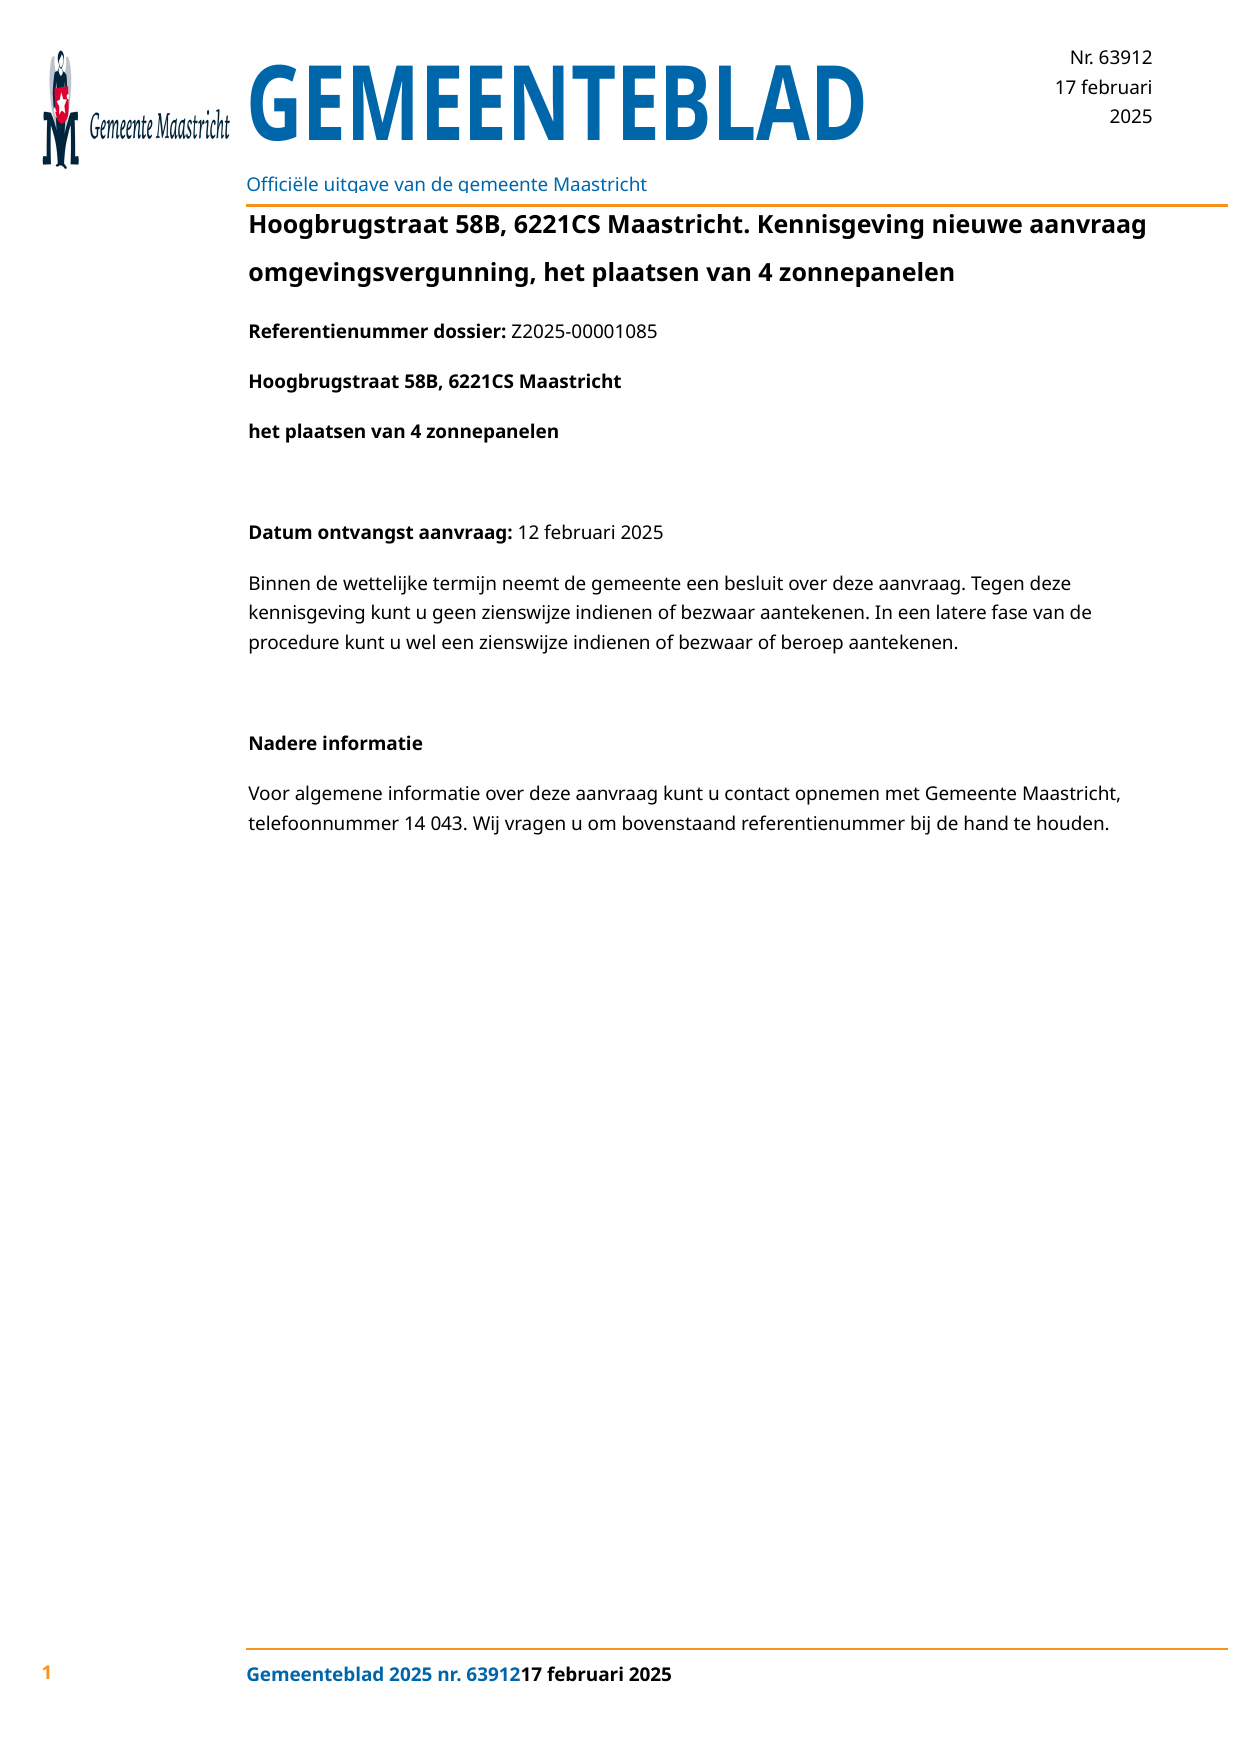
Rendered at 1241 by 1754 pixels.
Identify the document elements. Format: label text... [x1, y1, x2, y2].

text het plaatsen van 4 zonnepanelen [248, 419, 1152, 444]
text Datum ontvangst aanvraag: 12 februari 2025 [248, 519, 1152, 545]
picture [41, 47, 231, 172]
text Binnen de wettelijke termijn neemt de gemeente een besluit over deze aanvraag. Tegen deze kennisgeving kunt u geen zienswijze indienen of bezwaar aantekenen. In een latere fase van de procedure kunt u wel een zienswijze indienen of bezwaar of beroep aantekenen. [248, 570, 1152, 655]
text Hoogbrugstraat 58B, 6221CS Maastricht [248, 368, 1152, 394]
text Hoogbrugstraat 58B, 6221CS Maastricht. Kennisgeving nieuwe aanvraag omgevingsvergunning, het plaatsen van 4 zonnepanelen [248, 207, 1152, 288]
text Nadere informatie [248, 730, 1152, 756]
text Voor algemene informatie over deze aanvraag kunt u contact opnemen met Gemeente Maastricht, telefoonnummer 14 043. Wij vragen u om bovenstaand referentienummer bij de hand te houden. [248, 780, 1152, 836]
text Referentienummer dossier: Z2025-00001085 [248, 318, 1152, 344]
